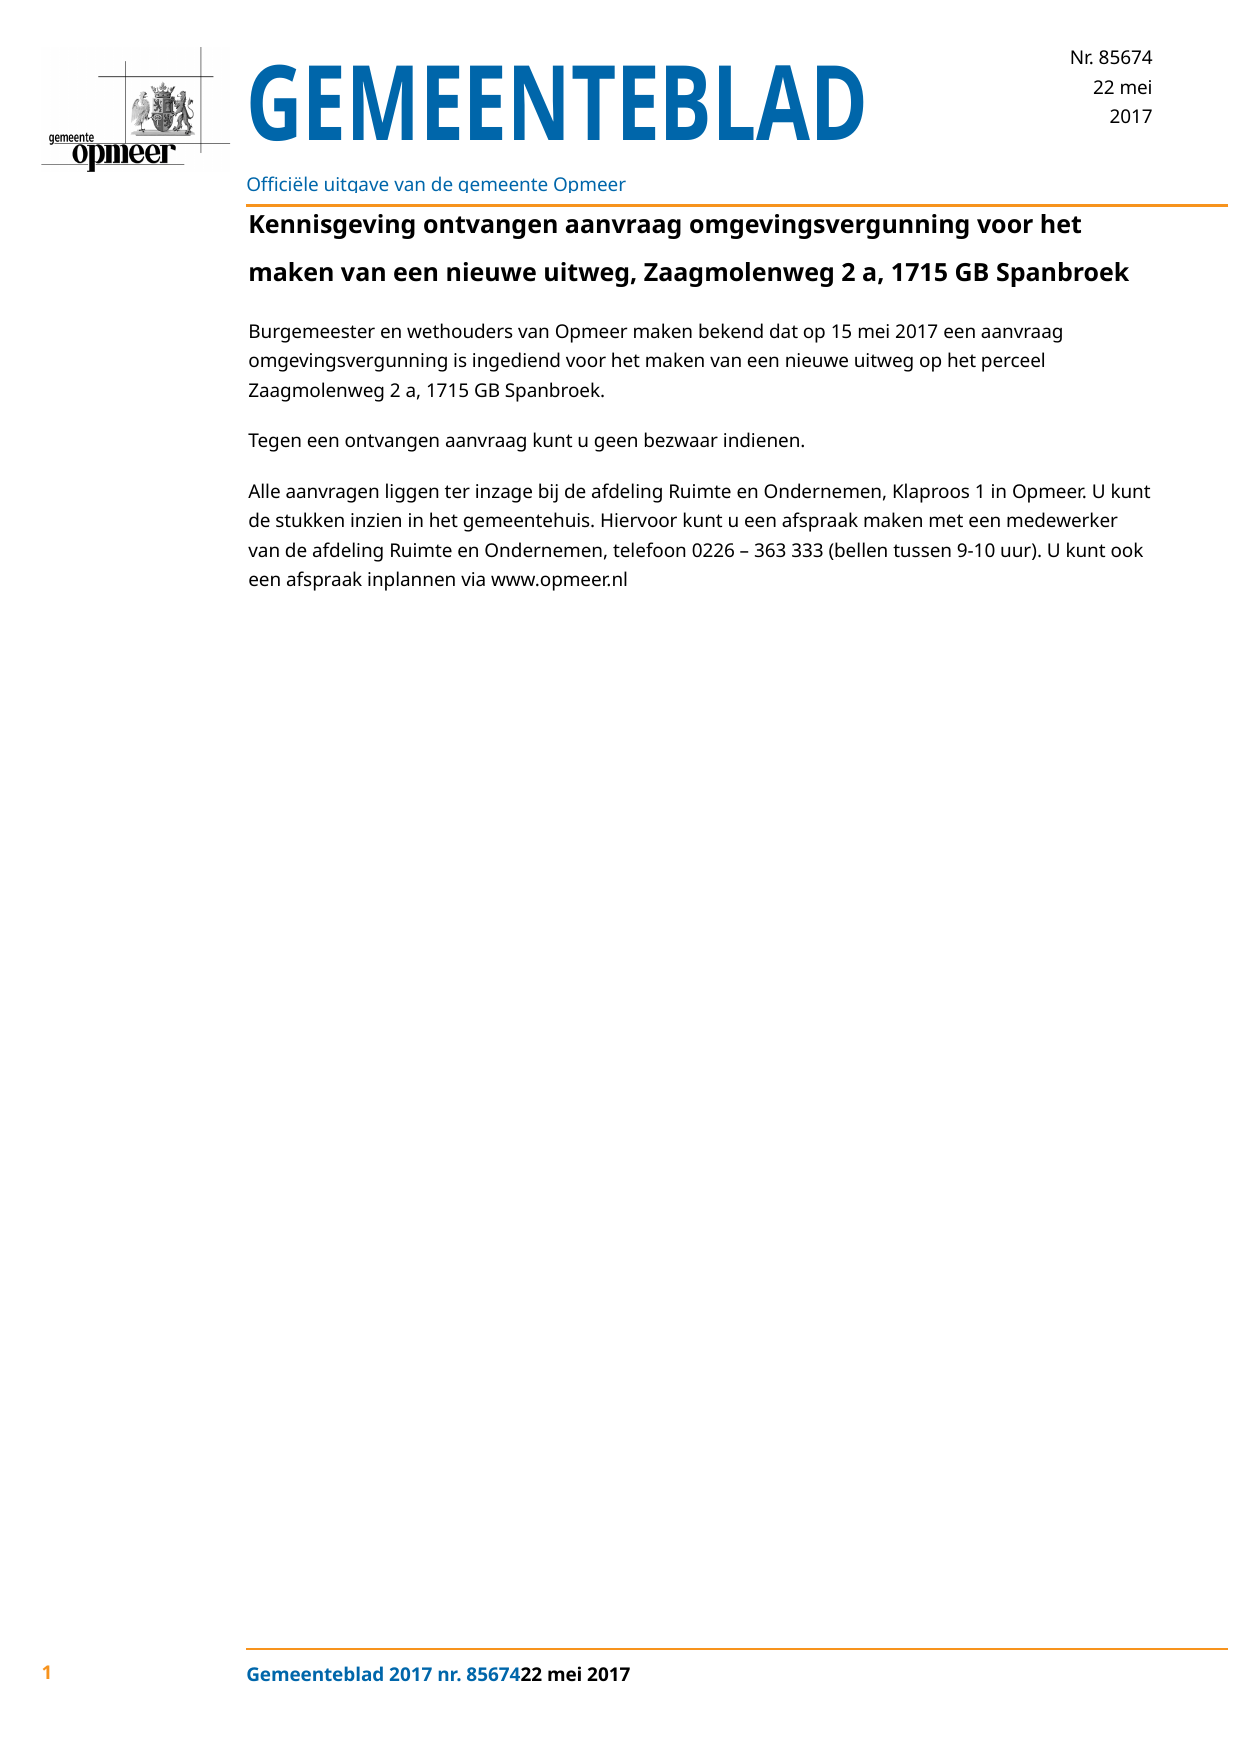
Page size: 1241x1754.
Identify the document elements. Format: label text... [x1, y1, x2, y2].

text Tegen een ontvangen aanvraag kunt u geen bezwaar indienen. [248, 427, 1152, 453]
picture [41, 47, 231, 172]
text Alle aanvragen liggen ter inzage bij de afdeling Ruimte en Ondernemen, Klaproos 1 in Opmeer. U kunt de stukken inzien in het gemeentehuis. Hiervoor kunt u een afspraak maken met een medewerker van de afdeling Ruimte en Ondernemen, telefoon 0226 – 363 333 (bellen tussen 9-10 uur). U kunt ook een afspraak inplannen via www.opmeer.nl [248, 478, 1152, 592]
text Kennisgeving ontvangen aanvraag omgevingsvergunning voor het maken van een nieuwe uitweg, Zaagmolenweg 2 a, 1715 GB Spanbroek [248, 207, 1152, 288]
text Burgemeester en wethouders van Opmeer maken bekend dat op 15 mei 2017 een aanvraag omgevingsvergunning is ingediend voor het maken van een nieuwe uitweg op het perceel Zaagmolenweg 2 a, 1715 GB Spanbroek. [248, 318, 1152, 403]
